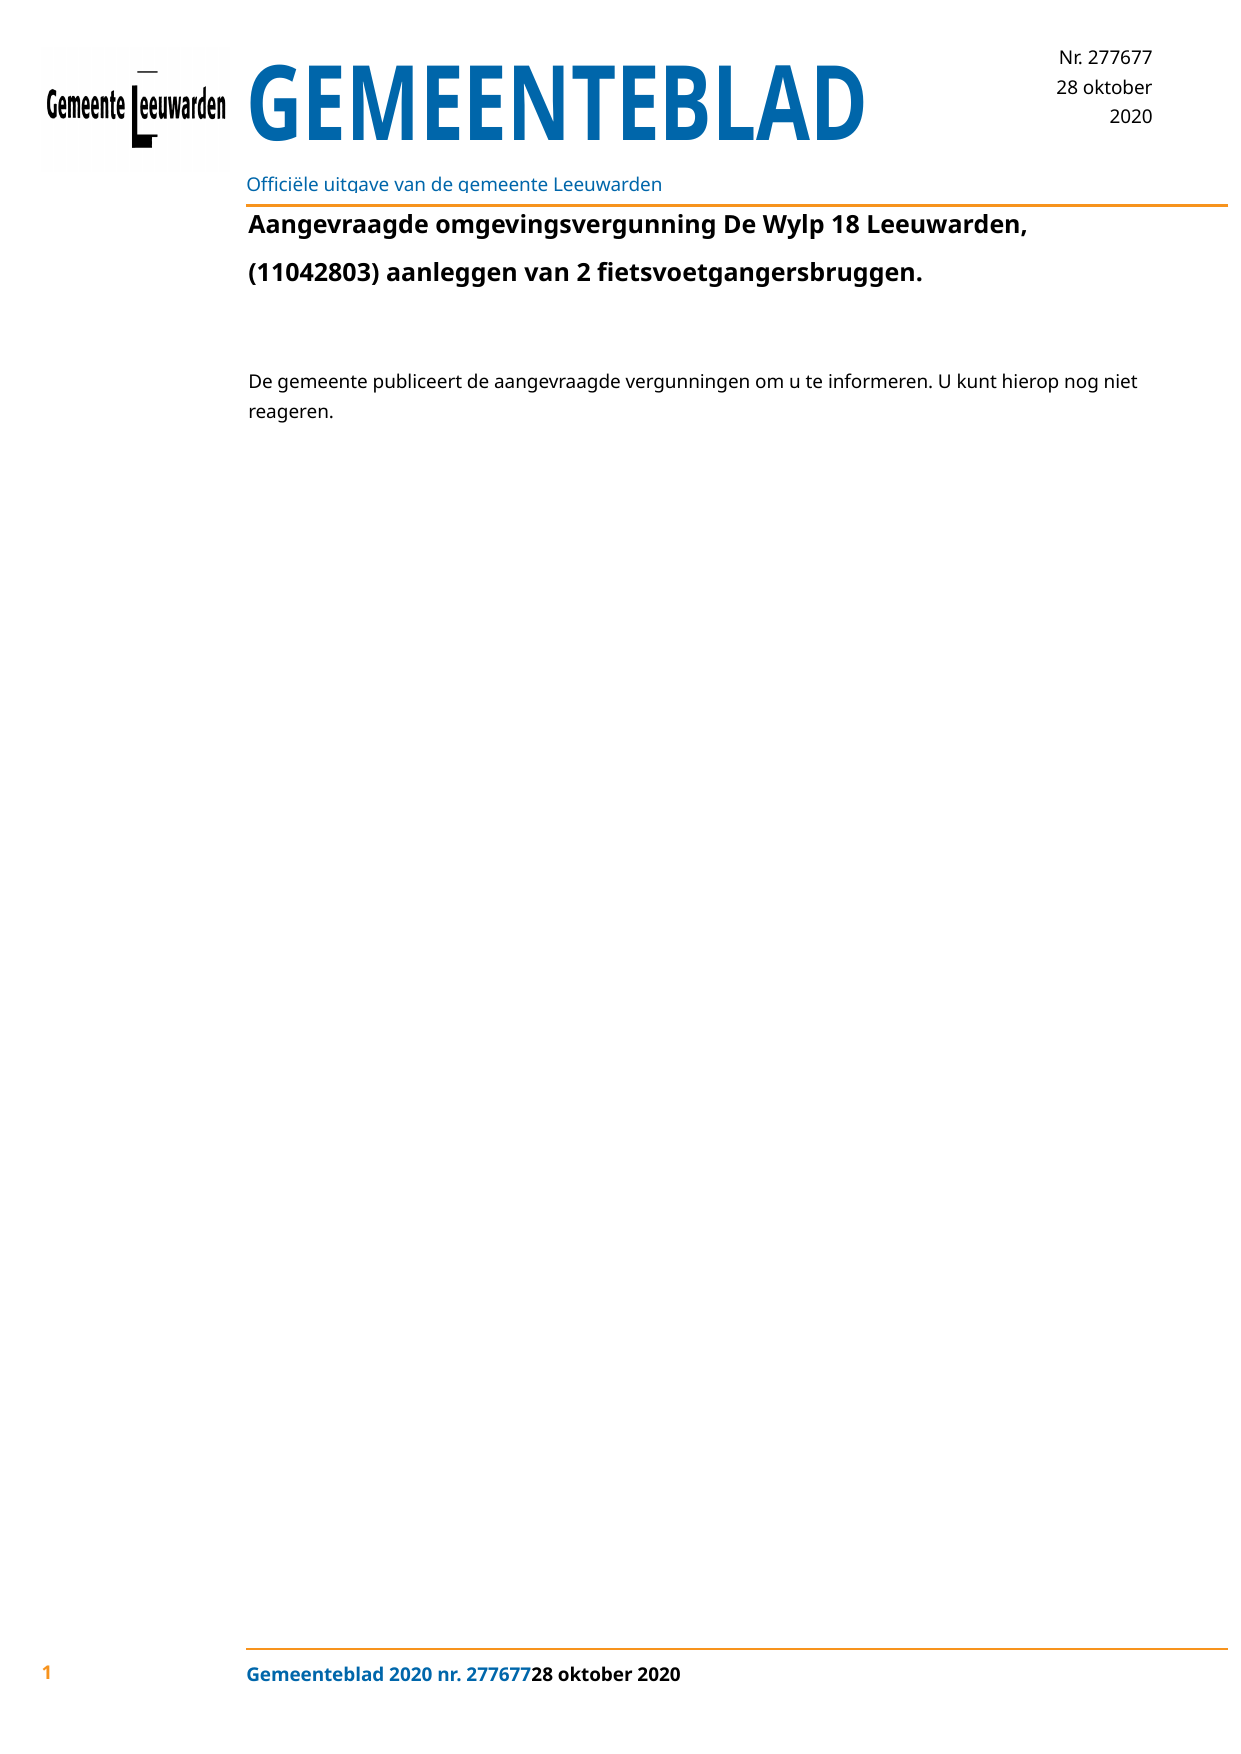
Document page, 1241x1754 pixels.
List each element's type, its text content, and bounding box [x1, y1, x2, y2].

picture [41, 47, 231, 172]
text Aangevraagde omgevingsvergunning De Wylp 18 Leeuwarden, (11042803) aanleggen van 2 fietsvoetgangersbruggen. [248, 207, 1152, 288]
text De gemeente publiceert de aangevraagde vergunningen om u te informeren. U kunt hierop nog niet reageren. [248, 368, 1152, 424]
